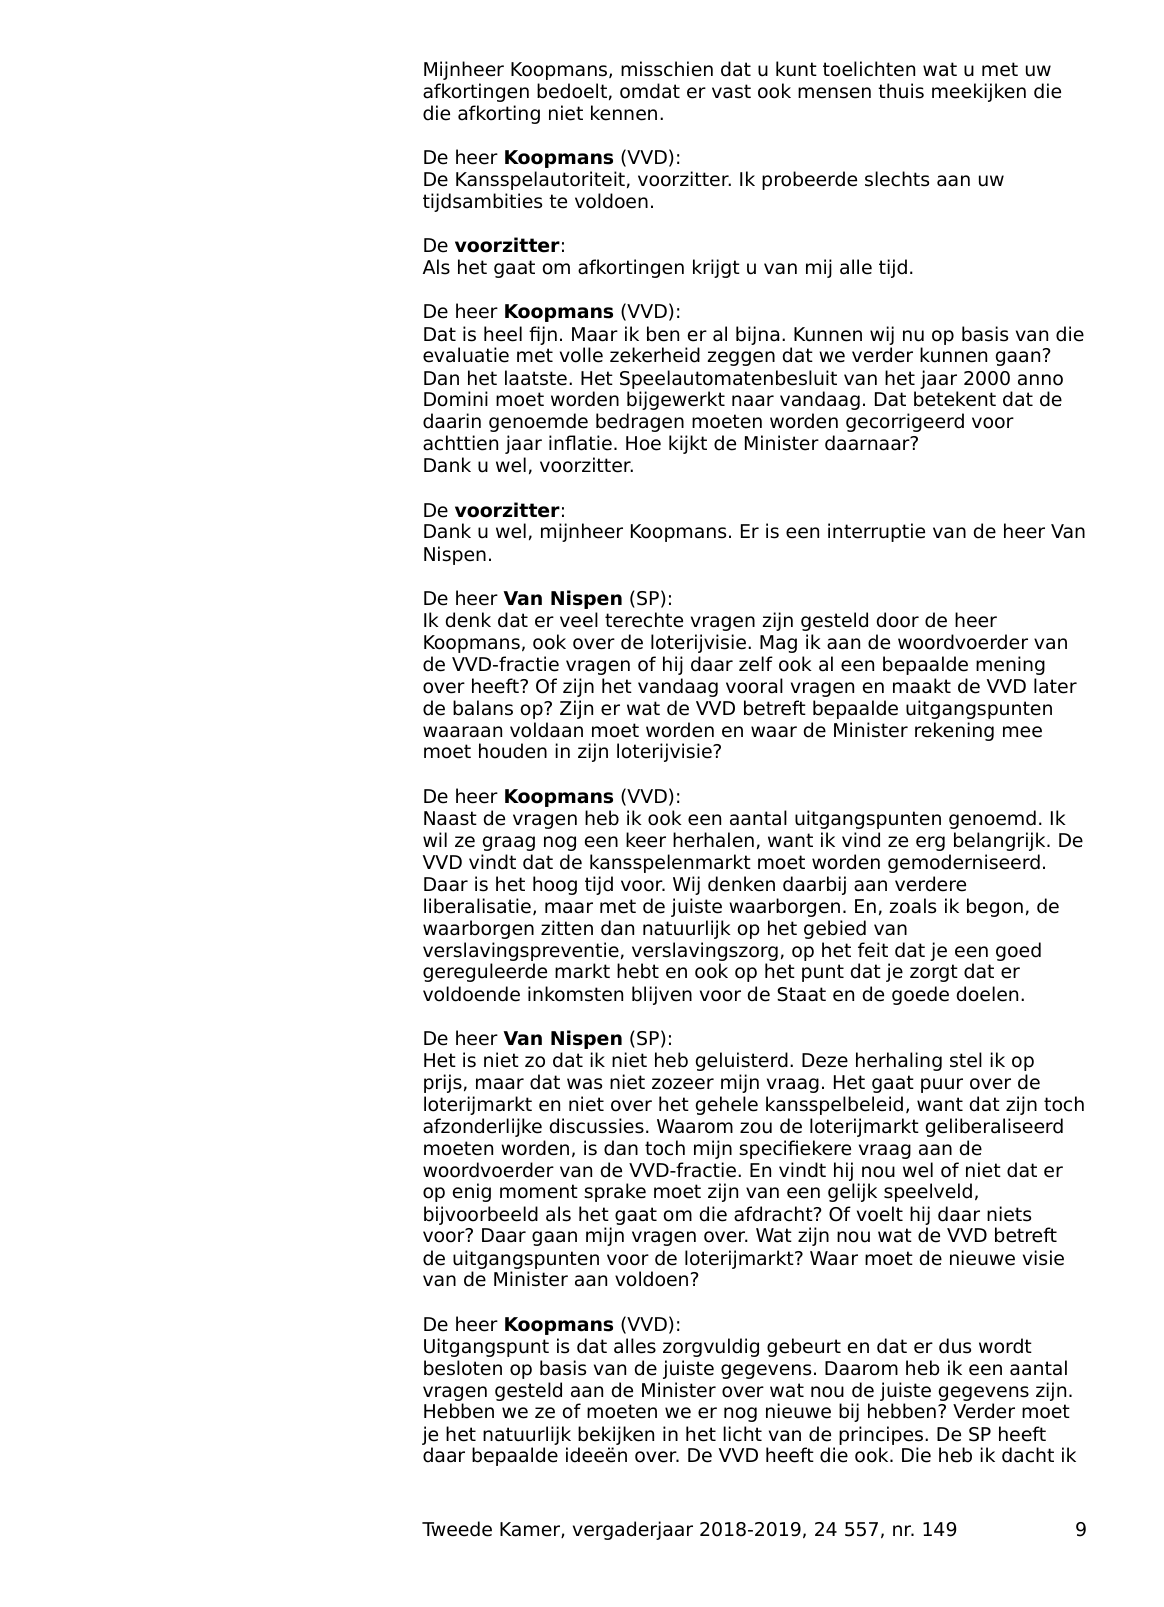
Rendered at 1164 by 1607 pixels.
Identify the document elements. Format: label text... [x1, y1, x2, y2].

text Dank u wel, voorzitter. [422, 455, 1087, 477]
text Uitgangspunt is dat alles zorgvuldig gebeurt en dat er dus wordt besloten op basis van de juiste gegevens. Daarom heb ik een aantal vragen gesteld aan de Minister over wat nou de juiste gegevens zijn. Hebben we ze of moeten we er nog nieuwe bij hebben? Verder moet je het natuurlijk bekijken in het licht van de principes. De SP heeft daar bepaalde ideeën over. De VVD heeft die ook. Die heb ik dacht ik [422, 1336, 1087, 1467]
text De heer Koopmans (VVD): [422, 301, 1087, 323]
text De voorzitter: [422, 235, 1087, 257]
text Mijnheer Koopmans, misschien dat u kunt toelichten wat u met uw afkortingen bedoelt, omdat er vast ook mensen thuis meekijken die die afkorting niet kennen. [422, 59, 1087, 125]
text De heer Koopmans (VVD): [422, 147, 1087, 169]
text De Kansspelautoriteit, voorzitter. Ik probeerde slechts aan uw tijdsambities te voldoen. [422, 169, 1087, 213]
text Ik denk dat er veel terechte vragen zijn gesteld door de heer Koopmans, ook over de loterijvisie. Mag ik aan de woordvoerder van de VVD-fractie vragen of hij daar zelf ook al een bepaalde mening over heeft? Of zijn het vandaag vooral vragen en maakt de VVD later de balans op? Zijn er wat de VVD betreft bepaalde uitgangspunten waaraan voldaan moet worden en waar de Minister rekening mee moet houden in zijn loterijvisie? [422, 609, 1087, 763]
text De heer Koopmans (VVD): [422, 1313, 1087, 1336]
text De heer Koopmans (VVD): [422, 786, 1087, 808]
text De heer Van Nispen (SP): [422, 1028, 1087, 1049]
text Dank u wel, mijnheer Koopmans. Er is een interruptie van de heer Van Nispen. [422, 521, 1087, 565]
text Als het gaat om afkortingen krijgt u van mij alle tijd. [422, 257, 1087, 279]
text De voorzitter: [422, 499, 1087, 521]
text Naast de vragen heb ik ook een aantal uitgangspunten genoemd. Ik wil ze graag nog een keer herhalen, want ik vind ze erg belangrijk. De VVD vindt dat de kansspelenmarkt moet worden gemoderniseerd. Daar is het hoog tijd voor. Wij denken daarbij aan verdere liberalisatie, maar met de juiste waarborgen. En, zoals ik begon, de waarborgen zitten dan natuurlijk op het gebied van verslavingspreventie, verslavingszorg, op het feit dat je een goed gereguleerde markt hebt en ook op het punt dat je zorgt dat er voldoende inkomsten blijven voor de Staat en de goede doelen. [422, 808, 1087, 1005]
text Het is niet zo dat ik niet heb geluisterd. Deze herhaling stel ik op prijs, maar dat was niet zozeer mijn vraag. Het gaat puur over de loterijmarkt en niet over het gehele kansspelbeleid, want dat zijn toch afzonderlijke discussies. Waarom zou de loterijmarkt geliberaliseerd moeten worden, is dan toch mijn specifiekere vraag aan de woordvoerder van de VVD-fractie. En vindt hij nou wel of niet dat er op enig moment sprake moet zijn van een gelijk speelveld, bijvoorbeeld als het gaat om die afdracht? Of voelt hij daar niets voor? Daar gaan mijn vragen over. Wat zijn nou wat de VVD betreft de uitgangspunten voor de loterijmarkt? Waar moet de nieuwe visie van de Minister aan voldoen? [422, 1049, 1087, 1291]
text De heer Van Nispen (SP): [422, 588, 1087, 609]
text Dan het laatste. Het Speelautomatenbesluit van het jaar 2000 anno Domini moet worden bijgewerkt naar vandaag. Dat betekent dat de daarin genoemde bedragen moeten worden gecorrigeerd voor achttien jaar inflatie. Hoe kijkt de Minister daarnaar? [422, 367, 1087, 455]
text Dat is heel fijn. Maar ik ben er al bijna. Kunnen wij nu op basis van die evaluatie met volle zekerheid zeggen dat we verder kunnen gaan? [422, 323, 1087, 367]
